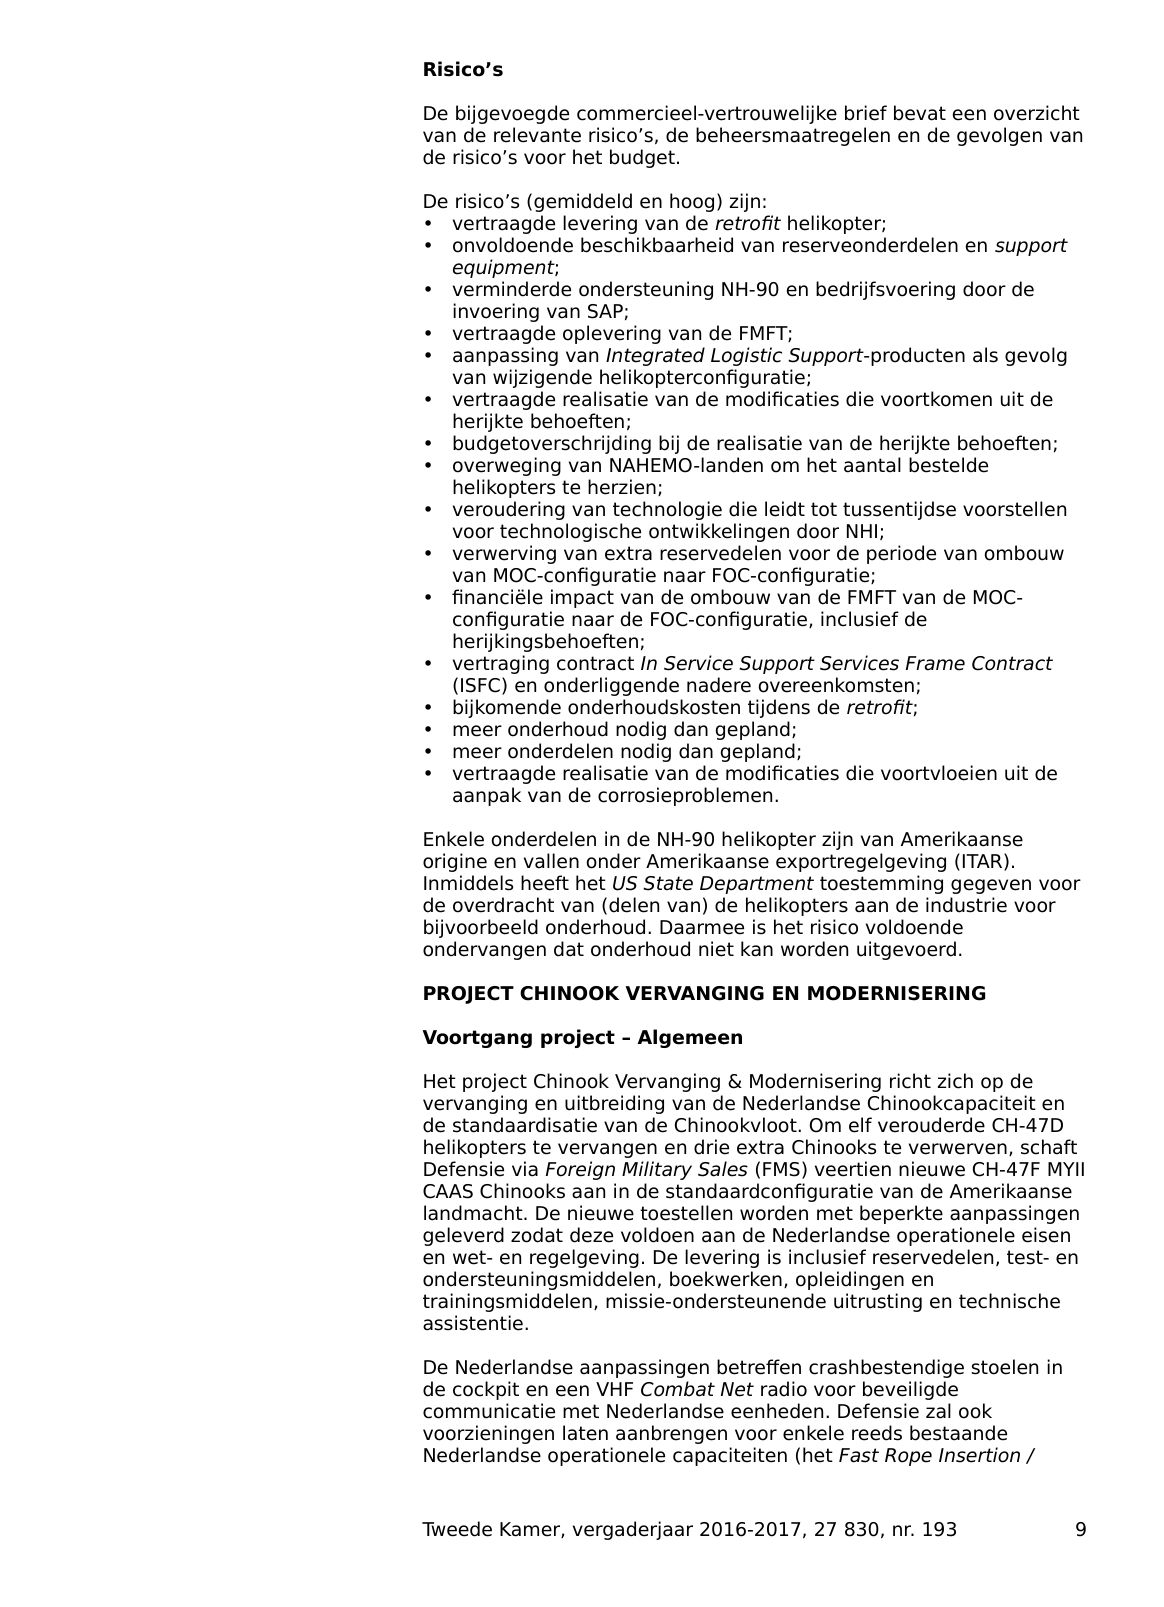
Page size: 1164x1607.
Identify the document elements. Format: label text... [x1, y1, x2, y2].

text • aanpassing van Integrated Logistic Support-producten als gevolg van wijzigende helikopterconfiguratie; [422, 345, 1087, 389]
text De bijgevoegde commercieel-vertrouwelijke brief bevat een overzicht van de relevante risico’s, de beheersmaatregelen en de gevolgen van de risico’s voor het budget. [422, 103, 1087, 169]
text • vertraagde realisatie van de modificaties die voortkomen uit de herijkte behoeften; [422, 389, 1087, 433]
text • meer onderdelen nodig dan gepland; [422, 741, 1087, 763]
text • verwerving van extra reservedelen voor de periode van ombouw van MOC-configuratie naar FOC-configuratie; [422, 543, 1087, 587]
text • vertraagde levering van de retrofit helikopter; [422, 213, 1087, 235]
text • meer onderhoud nodig dan gepland; [422, 719, 1087, 741]
subtitle Risico’s [422, 59, 1087, 81]
text • verminderde ondersteuning NH-90 en bedrijfsvoering door de invoering van SAP; [422, 279, 1087, 323]
text • vertraagde oplevering van de FMFT; [422, 323, 1087, 345]
text • financiële impact van de ombouw van de FMFT van de MOC-configuratie naar de FOC-configuratie, inclusief de herijkingsbehoeften; [422, 587, 1087, 653]
subtitle PROJECT CHINOOK VERVANGING EN MODERNISERING [422, 983, 1087, 1005]
text • onvoldoende beschikbaarheid van reserveonderdelen en support equipment; [422, 235, 1087, 279]
text • vertraging contract In Service Support Services Frame Contract (ISFC) en onderliggende nadere overeenkomsten; [422, 653, 1087, 697]
text • budgetoverschrijding bij de realisatie van de herijkte behoeften; [422, 433, 1087, 455]
text • overweging van NAHEMO-landen om het aantal bestelde helikopters te herzien; [422, 455, 1087, 499]
text De risico’s (gemiddeld en hoog) zijn: [422, 191, 1087, 213]
text Het project Chinook Vervanging & Modernisering richt zich op de vervanging en uitbreiding van de Nederlandse Chinookcapaciteit en de standaardisatie van de Chinookvloot. Om elf verouderde CH-47D helikopters te vervangen en drie extra Chinooks te verwerven, schaft Defensie via Foreign Military Sales (FMS) veertien nieuwe CH-47F MYII CAAS Chinooks aan in de standaardconfiguratie van de Amerikaanse landmacht. De nieuwe toestellen worden met beperkte aanpassingen geleverd zodat deze voldoen aan de Nederlandse operationele eisen en wet- en regelgeving. De levering is inclusief reservedelen, test- en ondersteuningsmiddelen, boekwerken, opleidingen en trainingsmiddelen, missie-ondersteunende uitrusting en technische assistentie. [422, 1071, 1087, 1335]
text • bijkomende onderhoudskosten tijdens de retrofit; [422, 697, 1087, 719]
text Enkele onderdelen in de NH-90 helikopter zijn van Amerikaanse origine en vallen onder Amerikaanse exportregelgeving (ITAR). Inmiddels heeft het US State Department toestemming gegeven voor de overdracht van (delen van) de helikopters aan de industrie voor bijvoorbeeld onderhoud. Daarmee is het risico voldoende ondervangen dat onderhoud niet kan worden uitgevoerd. [422, 829, 1087, 961]
text • vertraagde realisatie van de modificaties die voortvloeien uit de aanpak van de corrosieproblemen. [422, 763, 1087, 807]
text • veroudering van technologie die leidt tot tussentijdse voorstellen voor technologische ontwikkelingen door NHI; [422, 499, 1087, 543]
subtitle Voortgang project – Algemeen [422, 1027, 1087, 1049]
text De Nederlandse aanpassingen betreffen crashbestendige stoelen in de cockpit en een VHF Combat Net radio voor beveiligde communicatie met Nederlandse eenheden. Defensie zal ook voorzieningen laten aanbrengen voor enkele reeds bestaande Nederlandse operationele capaciteiten (het Fast Rope Insertion / [422, 1357, 1087, 1467]
